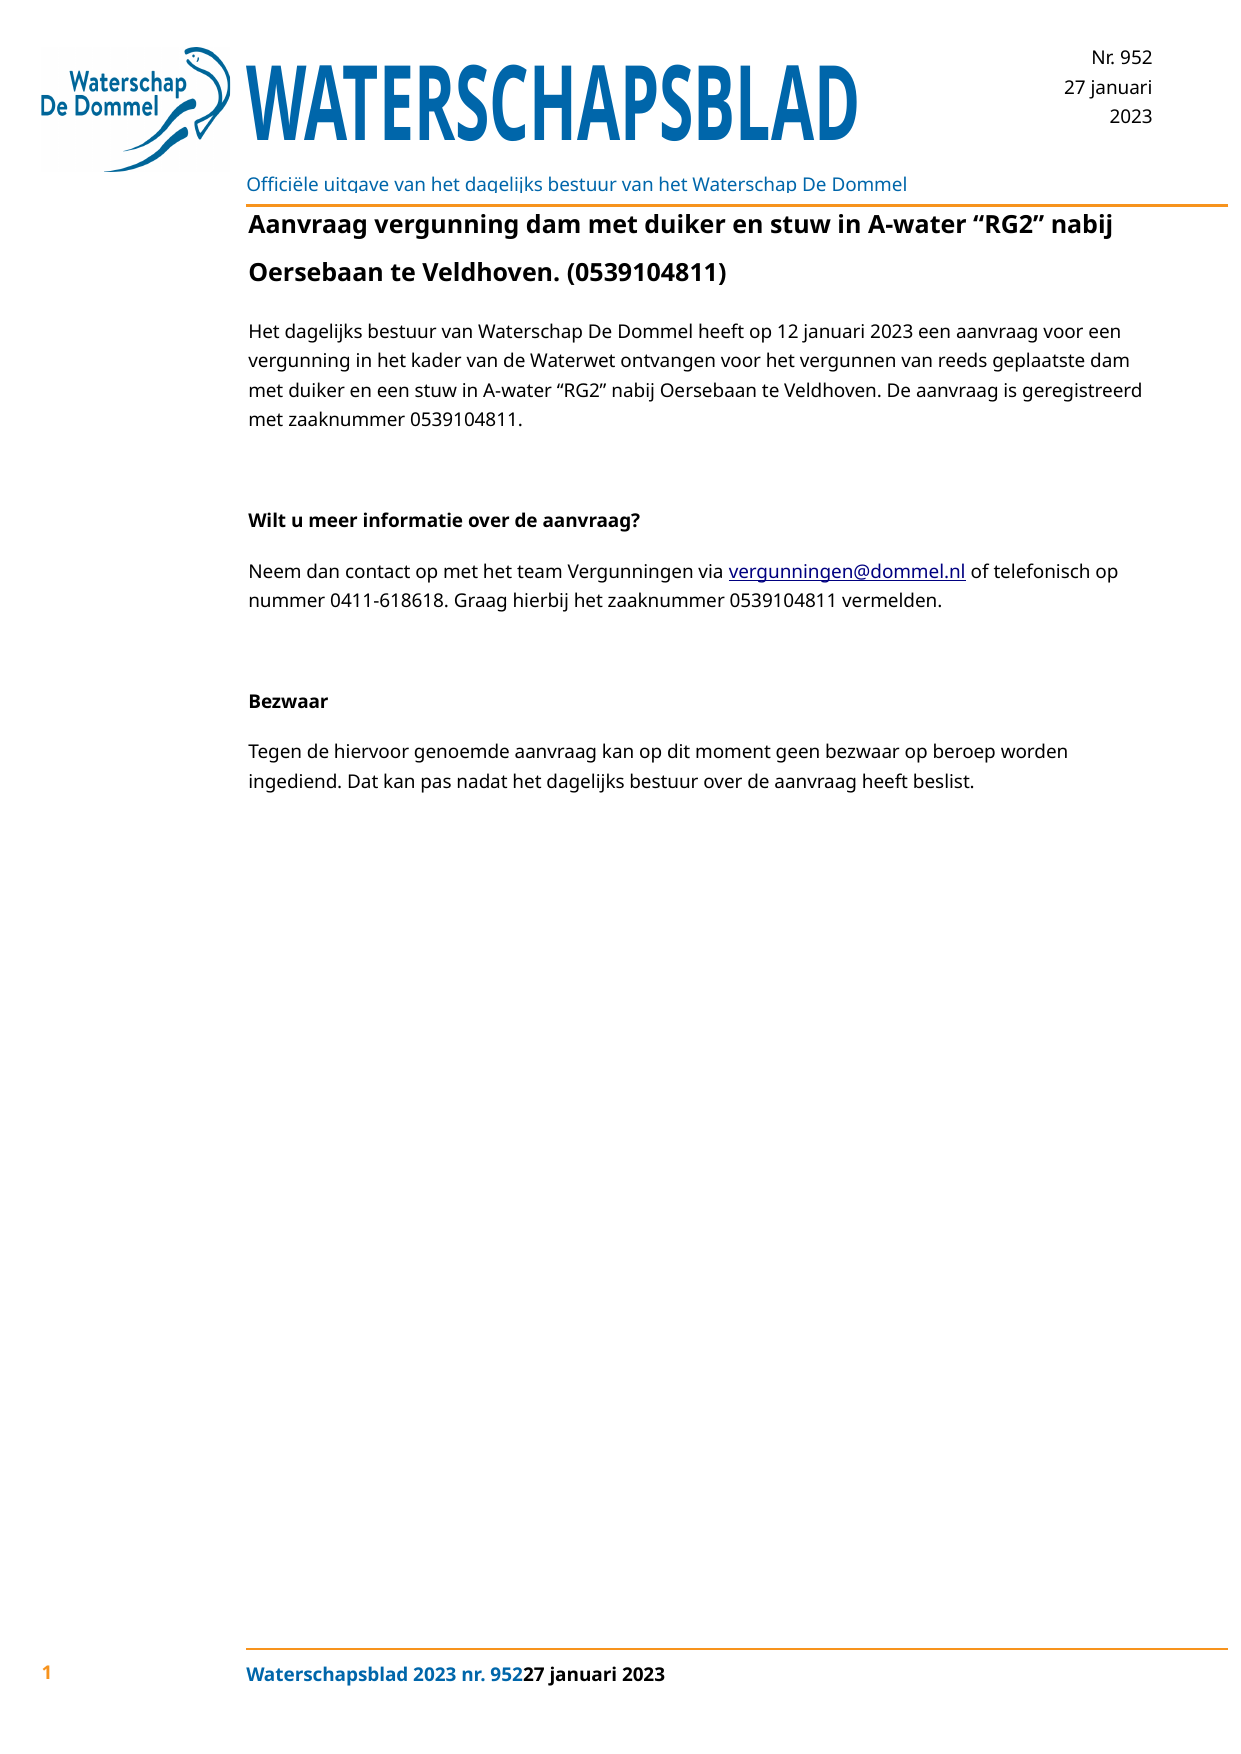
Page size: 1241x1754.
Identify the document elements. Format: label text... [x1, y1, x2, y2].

picture [41, 47, 231, 172]
picture [204, 47, 231, 76]
text Aanvraag vergunning dam met duiker en stuw in A-water “RG2” nabij Oersebaan te Veldhoven. (0539104811) [248, 207, 1152, 288]
picture [198, 118, 210, 131]
text Wilt u meer informatie over de aanvraag? [248, 507, 1152, 533]
text Neem dan contact op met het team Vergunningen via vergunningen@dommel.nl of telefonisch op nummer 0411-618618. Graag hierbij het zaaknummer 0539104811 vermelden. [248, 558, 1152, 613]
text Het dagelijks bestuur van Waterschap De Dommel heeft op 12 januari 2023 een aanvraag voor een vergunning in het kader van de Waterwet ontvangen voor het vergunnen van reeds geplaatste dam met duiker en een stuw in A-water “RG2” nabij Oersebaan te Veldhoven. De aanvraag is geregistreerd met zaaknummer 0539104811. [248, 318, 1152, 432]
text Bezwaar [248, 688, 1152, 714]
picture [45, 99, 51, 111]
text Tegen de hiervoor genoemde aanvraag kan op dit moment geen bezwaar op beroep worden ingediend. Dat kan pas nadat het dagelijks bestuur over de aanvraag heeft beslist. [248, 739, 1152, 794]
